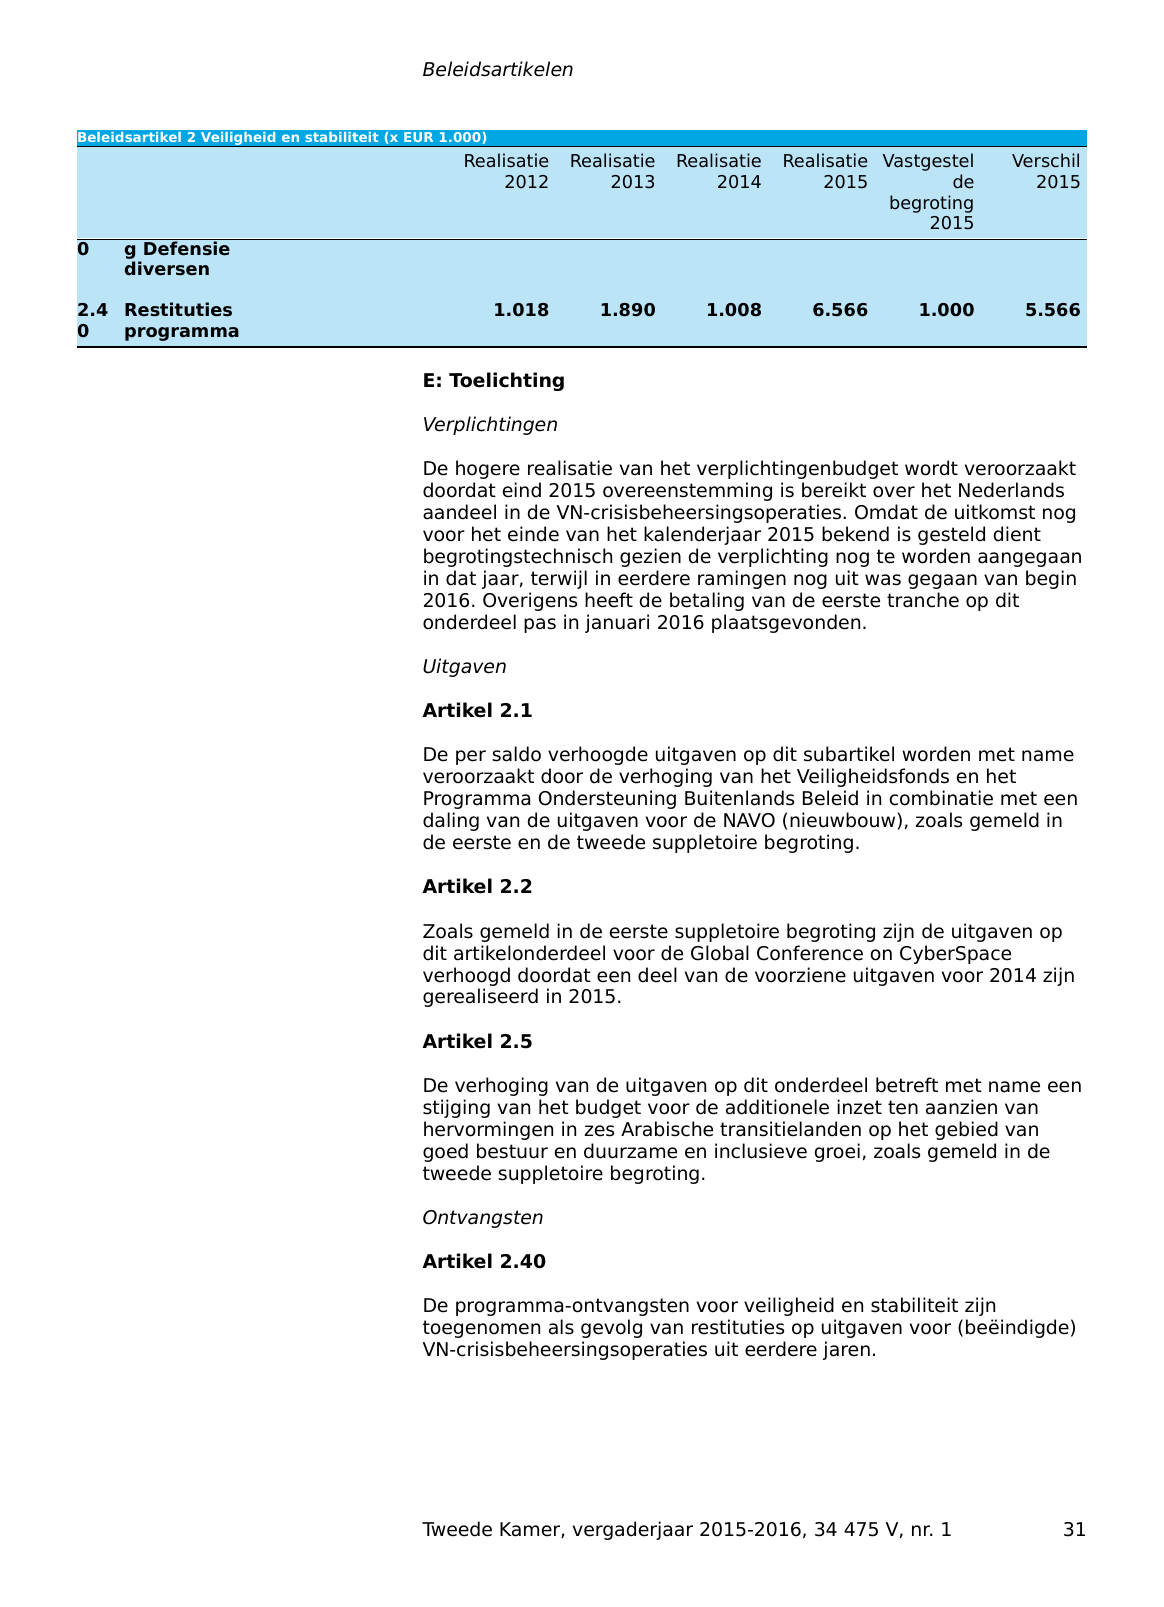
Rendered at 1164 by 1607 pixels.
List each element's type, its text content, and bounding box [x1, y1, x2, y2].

table_cell [555, 280, 661, 300]
table_cell 1.008 [661, 300, 768, 346]
text De hogere realisatie van het verplichtingenbudget wordt veroorzaakt doordat eind 2015 overeenstemming is bereikt over het Nederlands aandeel in de VN-crisisbeheersingsoperaties. Omdat de uitkomst nog voor het einde van het kalenderjaar 2015 bekend is gesteld dient begrotingstechnisch gezien de verplichting nog te worden aangegaan in dat jaar, terwijl in eerdere ramingen nog uit was gegaan van begin 2016. Overigens heeft de betaling van de eerste tranche op dit onderdeel pas in januari 2016 plaatsgevonden. [422, 458, 1087, 634]
table_cell [284, 280, 449, 300]
table_cell [768, 240, 874, 280]
table_cell Realisatie 2013 [555, 147, 661, 238]
table_cell [449, 240, 555, 280]
table_cell Verschil 2015 [980, 147, 1087, 238]
subtitle Verplichtingen [422, 414, 1087, 436]
subtitle Ontvangsten [422, 1207, 1087, 1229]
table_cell [768, 280, 874, 300]
table_cell [449, 280, 555, 300]
table_cell [555, 240, 661, 280]
subtitle Uitgaven [422, 656, 1087, 678]
table_cell [980, 240, 1087, 280]
subtitle Artikel 2.5 [422, 1031, 1087, 1053]
subtitle Artikel 2.1 [422, 700, 1087, 722]
table_cell [980, 280, 1087, 300]
table_cell 2.40 [77, 300, 118, 346]
text De per saldo verhoogde uitgaven op dit subartikel worden met name veroorzaakt door de verhoging van het Veiligheidsfonds en het Programma Ondersteuning Buitenlands Beleid in combinatie met een daling van de uitgaven voor de NAVO (nieuwbouw), zoals gemeld in de eerste en de tweede suppletoire begroting. [422, 744, 1087, 854]
text De programma-ontvangsten voor veiligheid en stabiliteit zijn toegenomen als gevolg van restituties op uitgaven voor (beëindigde) VN-crisisbeheersingsoperaties uit eerdere jaren. [422, 1295, 1087, 1361]
table_cell [661, 240, 768, 280]
subtitle E: Toelichting [422, 369, 1087, 392]
table_cell [118, 280, 283, 300]
table_cell Realisatie 2014 [661, 147, 768, 238]
table_cell 1.890 [555, 300, 661, 346]
table_cell 0 [77, 240, 118, 280]
table_cell Realisatie 2012 [449, 147, 555, 238]
table_cell [284, 300, 449, 346]
table_cell Restituties programma [118, 300, 283, 346]
table_cell [874, 280, 980, 300]
table_cell [284, 147, 449, 238]
table_cell 1.000 [874, 300, 980, 346]
text De verhoging van de uitgaven op dit onderdeel betreft met name een stijging van het budget voor de additionele inzet ten aanzien van hervormingen in zes Arabische transitielanden op het gebied van goed bestuur en duurzame en inclusieve groei, zoals gemeld in de tweede suppletoire begroting. [422, 1075, 1087, 1185]
table_cell Vastgestelde begroting 2015 [874, 147, 980, 238]
subtitle Artikel 2.40 [422, 1251, 1087, 1273]
table_header Beleidsartikel 2 Veiligheid en stabiliteit (x EUR 1.000) [77, 130, 1087, 146]
table_cell [661, 280, 768, 300]
table_cell [118, 147, 283, 238]
text Zoals gemeld in de eerste suppletoire begroting zijn de uitgaven op dit artikelonderdeel voor de Global Conference on CyberSpace verhoogd doordat een deel van de voorziene uitgaven voor 2014 zijn gerealiseerd in 2015. [422, 921, 1087, 1008]
table_cell [284, 240, 449, 280]
table_cell 1.018 [449, 300, 555, 346]
table_cell 6.566 [768, 300, 874, 346]
subtitle Artikel 2.2 [422, 876, 1087, 898]
table_cell Realisatie 2015 [768, 147, 874, 238]
table_cell [77, 280, 118, 300]
table_cell [874, 240, 980, 280]
table_cell 5.566 [980, 300, 1087, 346]
table_cell [77, 147, 118, 238]
table_cell g Defensie diversen [118, 240, 283, 280]
